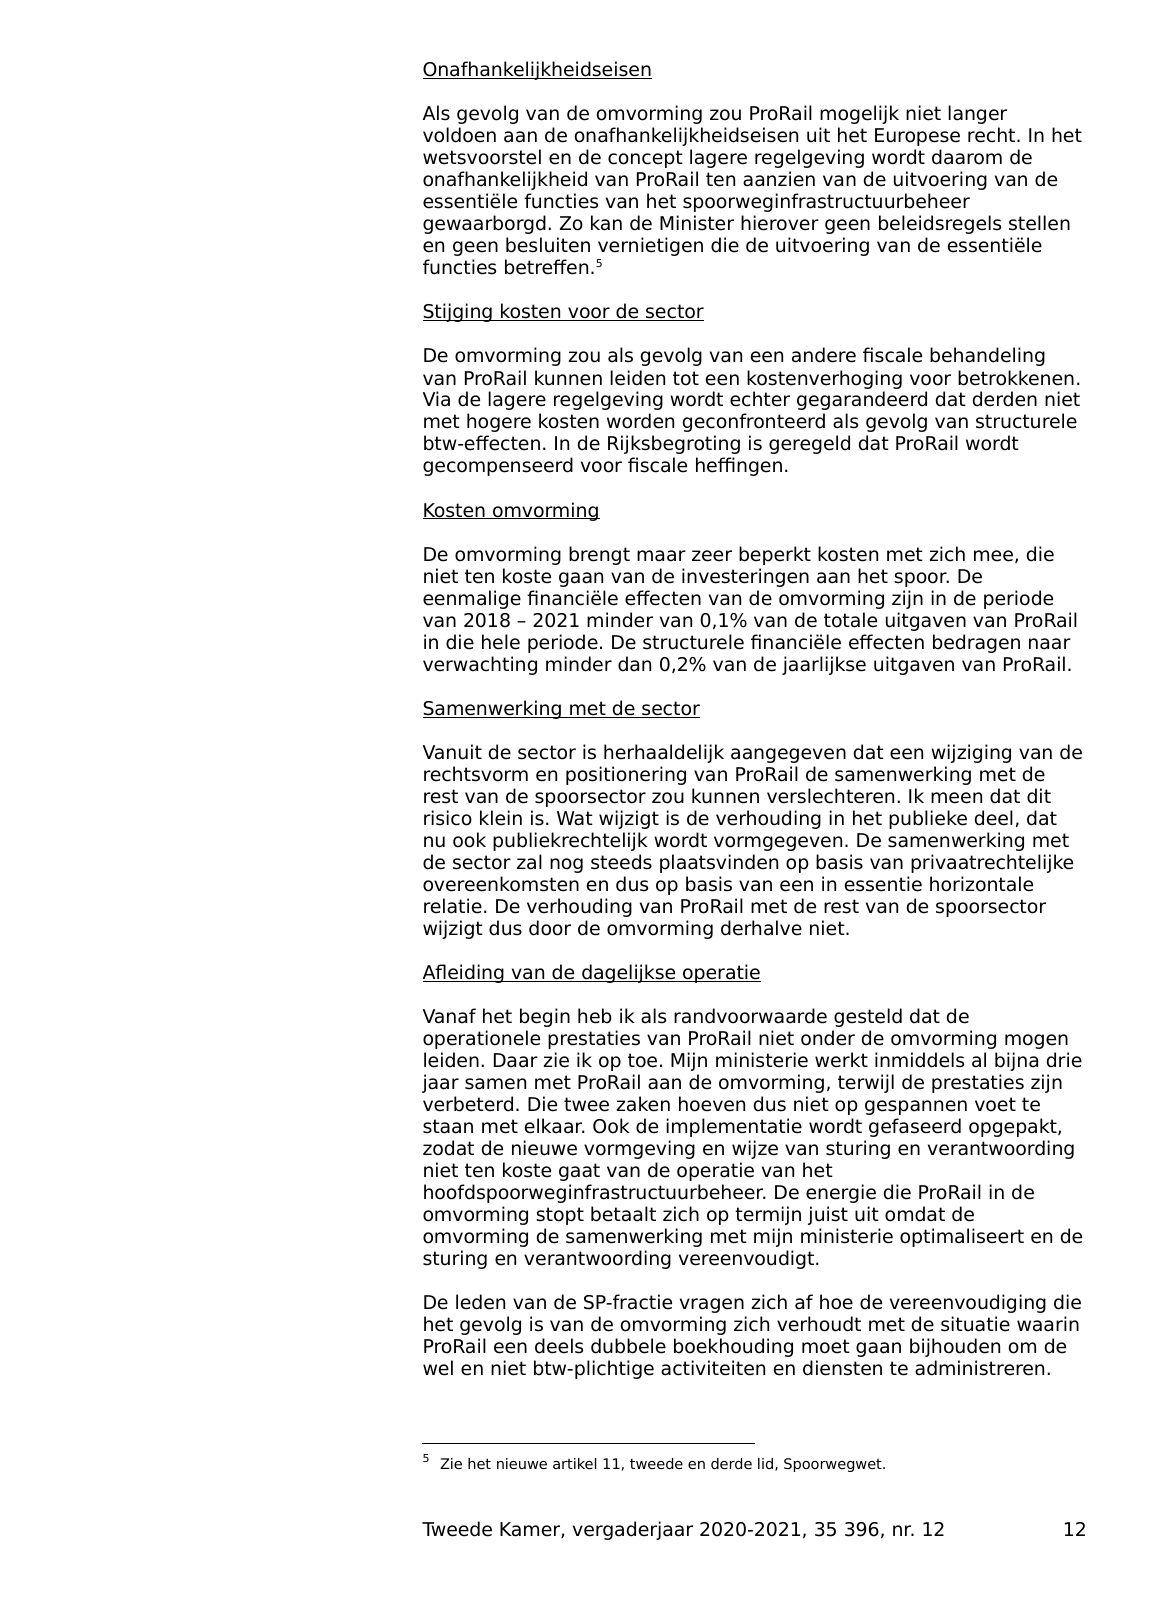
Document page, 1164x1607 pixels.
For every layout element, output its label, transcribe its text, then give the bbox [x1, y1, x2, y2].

text De omvorming zou als gevolg van een andere fiscale behandeling van ProRail kunnen leiden tot een kostenverhoging voor betrokkenen. Via de lagere regelgeving wordt echter gegarandeerd dat derden niet met hogere kosten worden geconfronteerd als gevolg van structurele btw-effecten. In de Rijksbegroting is geregeld dat ProRail wordt gecompenseerd voor fiscale heffingen. [422, 345, 1087, 477]
subtitle Onafhankelijkheidseisen [422, 59, 1087, 81]
subtitle Samenwerking met de sector [422, 698, 1087, 720]
text Als gevolg van de omvorming zou ProRail mogelijk niet langer voldoen aan de onafhankelijkheidseisen uit het Europese recht. In het wetsvoorstel en de concept lagere regelgeving wordt daarom de onafhankelijkheid van ProRail ten aanzien van de uitvoering van de essentiële functies van het spoorweginfrastructuurbeheer gewaarborgd. Zo kan de Minister hierover geen beleidsregels stellen en geen besluiten vernietigen die de uitvoering van de essentiële functies betreffen. [422, 103, 1087, 279]
subtitle Stijging kosten voor de sector [422, 301, 1087, 323]
subtitle Kosten omvorming [422, 499, 1087, 521]
subtitle Afleiding van de dagelijkse operatie [422, 962, 1087, 984]
text Vanuit de sector is herhaaldelijk aangegeven dat een wijziging van de rechtsvorm en positionering van ProRail de samenwerking met de rest van de spoorsector zou kunnen verslechteren. Ik meen dat dit risico klein is. Wat wijzigt is de verhouding in het publieke deel, dat nu ook publiekrechtelijk wordt vormgegeven. De samenwerking met de sector zal nog steeds plaatsvinden op basis van privaatrechtelijke overeenkomsten en dus op basis van een in essentie horizontale relatie. De verhouding van ProRail met de rest van de spoorsector wijzigt dus door de omvorming derhalve niet. [422, 742, 1087, 940]
text De leden van de SP-fractie vragen zich af hoe de vereenvoudiging die het gevolg is van de omvorming zich verhoudt met de situatie waarin ProRail een deels dubbele boekhouding moet gaan bijhouden om de wel en niet btw-plichtige activiteiten en diensten te administreren. [422, 1292, 1087, 1380]
text Vanaf het begin heb ik als randvoorwaarde gesteld dat de operationele prestaties van ProRail niet onder de omvorming mogen leiden. Daar zie ik op toe. Mijn ministerie werkt inmiddels al bijna drie jaar samen met ProRail aan de omvorming, terwijl de prestaties zijn verbeterd. Die twee zaken hoeven dus niet op gespannen voet te staan met elkaar. Ook de implementatie wordt gefaseerd opgepakt, zodat de nieuwe vormgeving en wijze van sturing en verantwoording niet ten koste gaat van de operatie van het hoofdspoorweginfrastructuurbeheer. De energie die ProRail in de omvorming stopt betaalt zich op termijn juist uit omdat de omvorming de samenwerking met mijn ministerie optimaliseert en de sturing en verantwoording vereenvoudigt. [422, 1006, 1087, 1270]
text De omvorming brengt maar zeer beperkt kosten met zich mee, die niet ten koste gaan van de investeringen aan het spoor. De eenmalige financiële effecten van de omvorming zijn in de periode van 2018 – 2021 minder van 0,1% van de totale uitgaven van ProRail in die hele periode. De structurele financiële effecten bedragen naar verwachting minder dan 0,2% van de jaarlijkse uitgaven van ProRail. [422, 544, 1087, 676]
text Zie het nieuwe artikel 11, tweede en derde lid, Spoorwegwet. [422, 1452, 1087, 1474]
